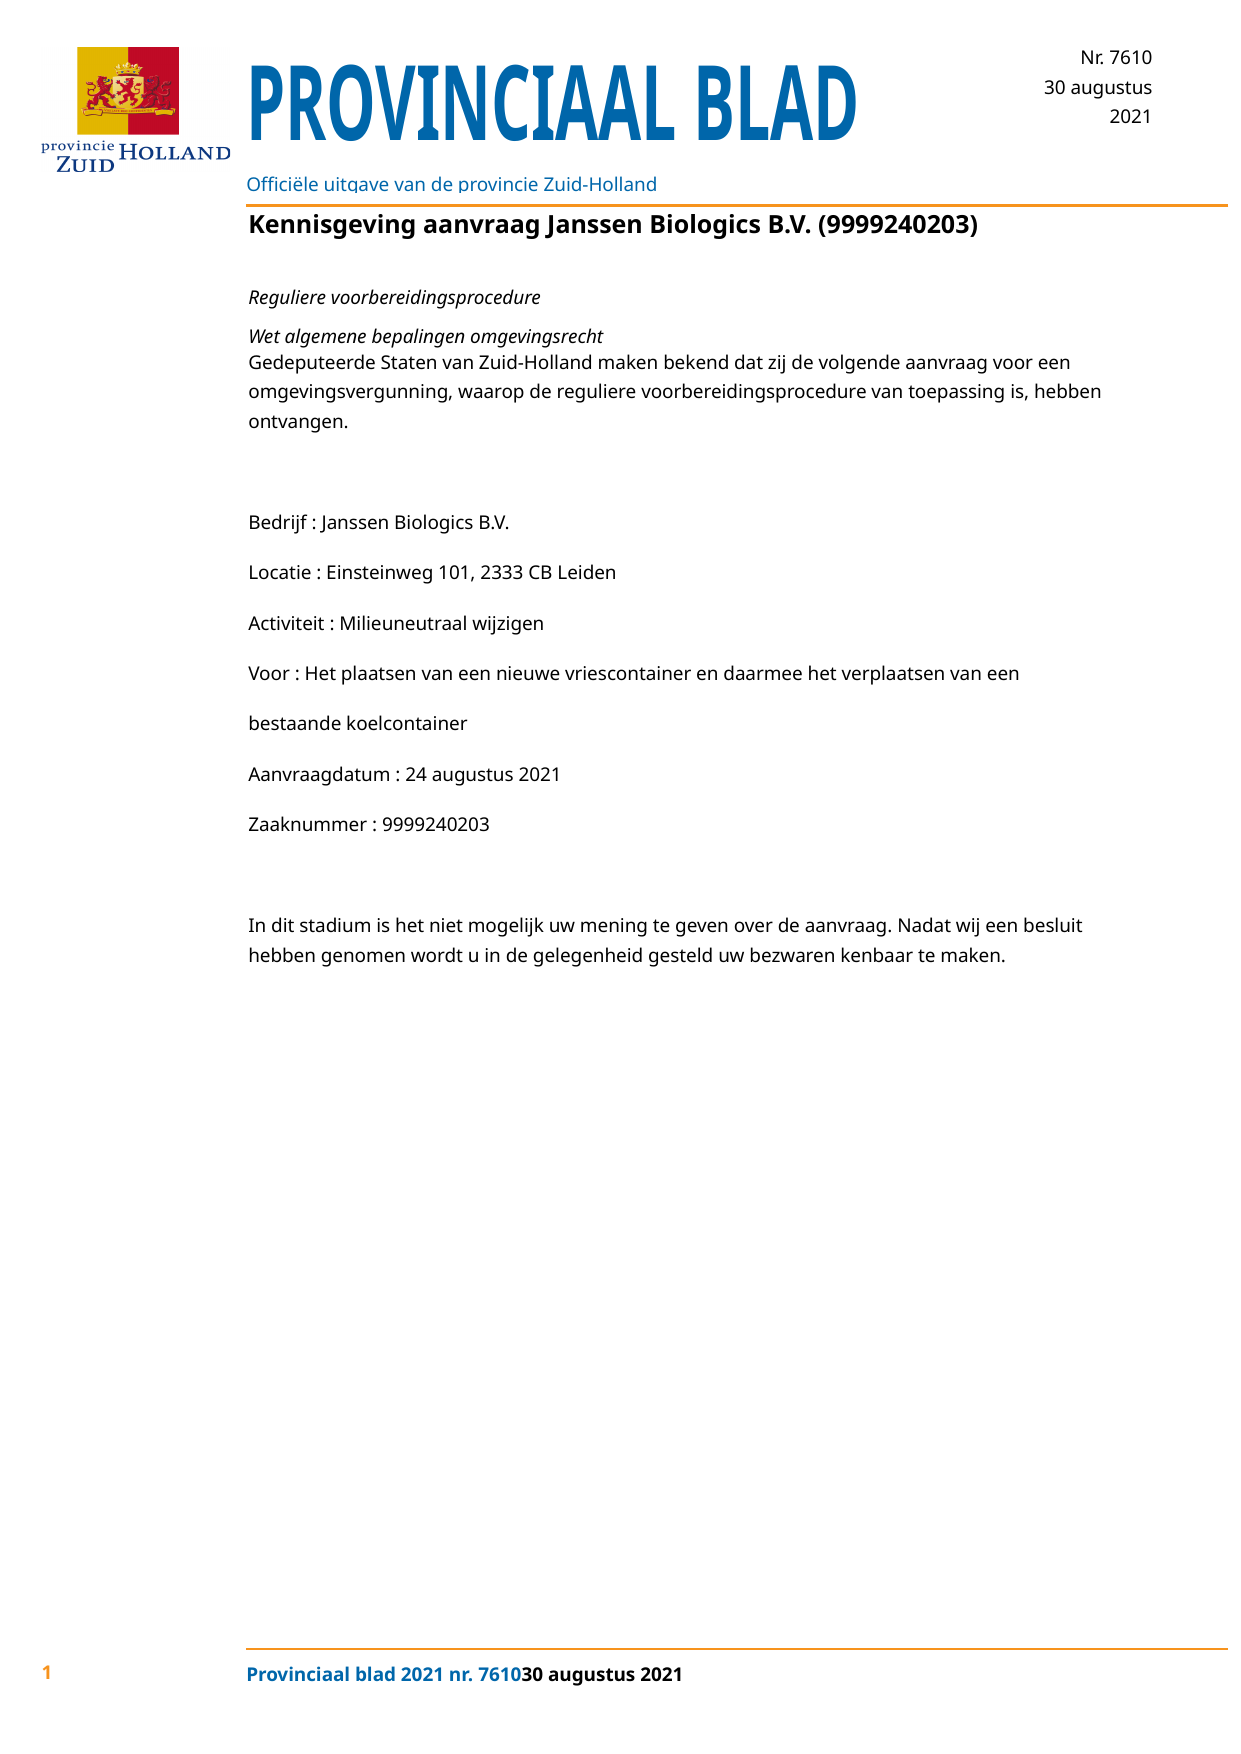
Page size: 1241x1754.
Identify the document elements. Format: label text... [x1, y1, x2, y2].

text Gedeputeerde Staten van Zuid-Holland maken bekend dat zij de volgende aanvraag voor een omgevingsvergunning, waarop de reguliere voorbereidingsprocedure van toepassing is, hebben ontvangen. [248, 349, 1152, 434]
text bestaande koelcontainer [248, 711, 1152, 736]
text In dit stadium is het niet mogelijk uw mening te geven over de aanvraag. Nadat wij een besluit hebben genomen wordt u in de gelegenheid gesteld uw bezwaren kenbaar te maken. [248, 912, 1152, 967]
text Activiteit : Milieuneutraal wijzigen [248, 610, 1152, 635]
text Wet algemene bepalingen omgevingsrecht [248, 323, 1152, 349]
picture [41, 47, 231, 172]
text Kennisgeving aanvraag Janssen Biologics B.V. (9999240203) [248, 207, 1152, 241]
text Locatie : Einsteinweg 101, 2333 CB Leiden [248, 559, 1152, 585]
text Reguliere voorbereidingsprocedure [248, 284, 1152, 309]
text Aanvraagdatum : 24 augustus 2021 [248, 761, 1152, 787]
text Zaaknummer : 9999240203 [248, 811, 1152, 837]
text Bedrijf : Janssen Biologics B.V. [248, 509, 1152, 534]
text Voor : Het plaatsen van een nieuwe vriescontainer en daarmee het verplaatsen van een [248, 660, 1152, 686]
